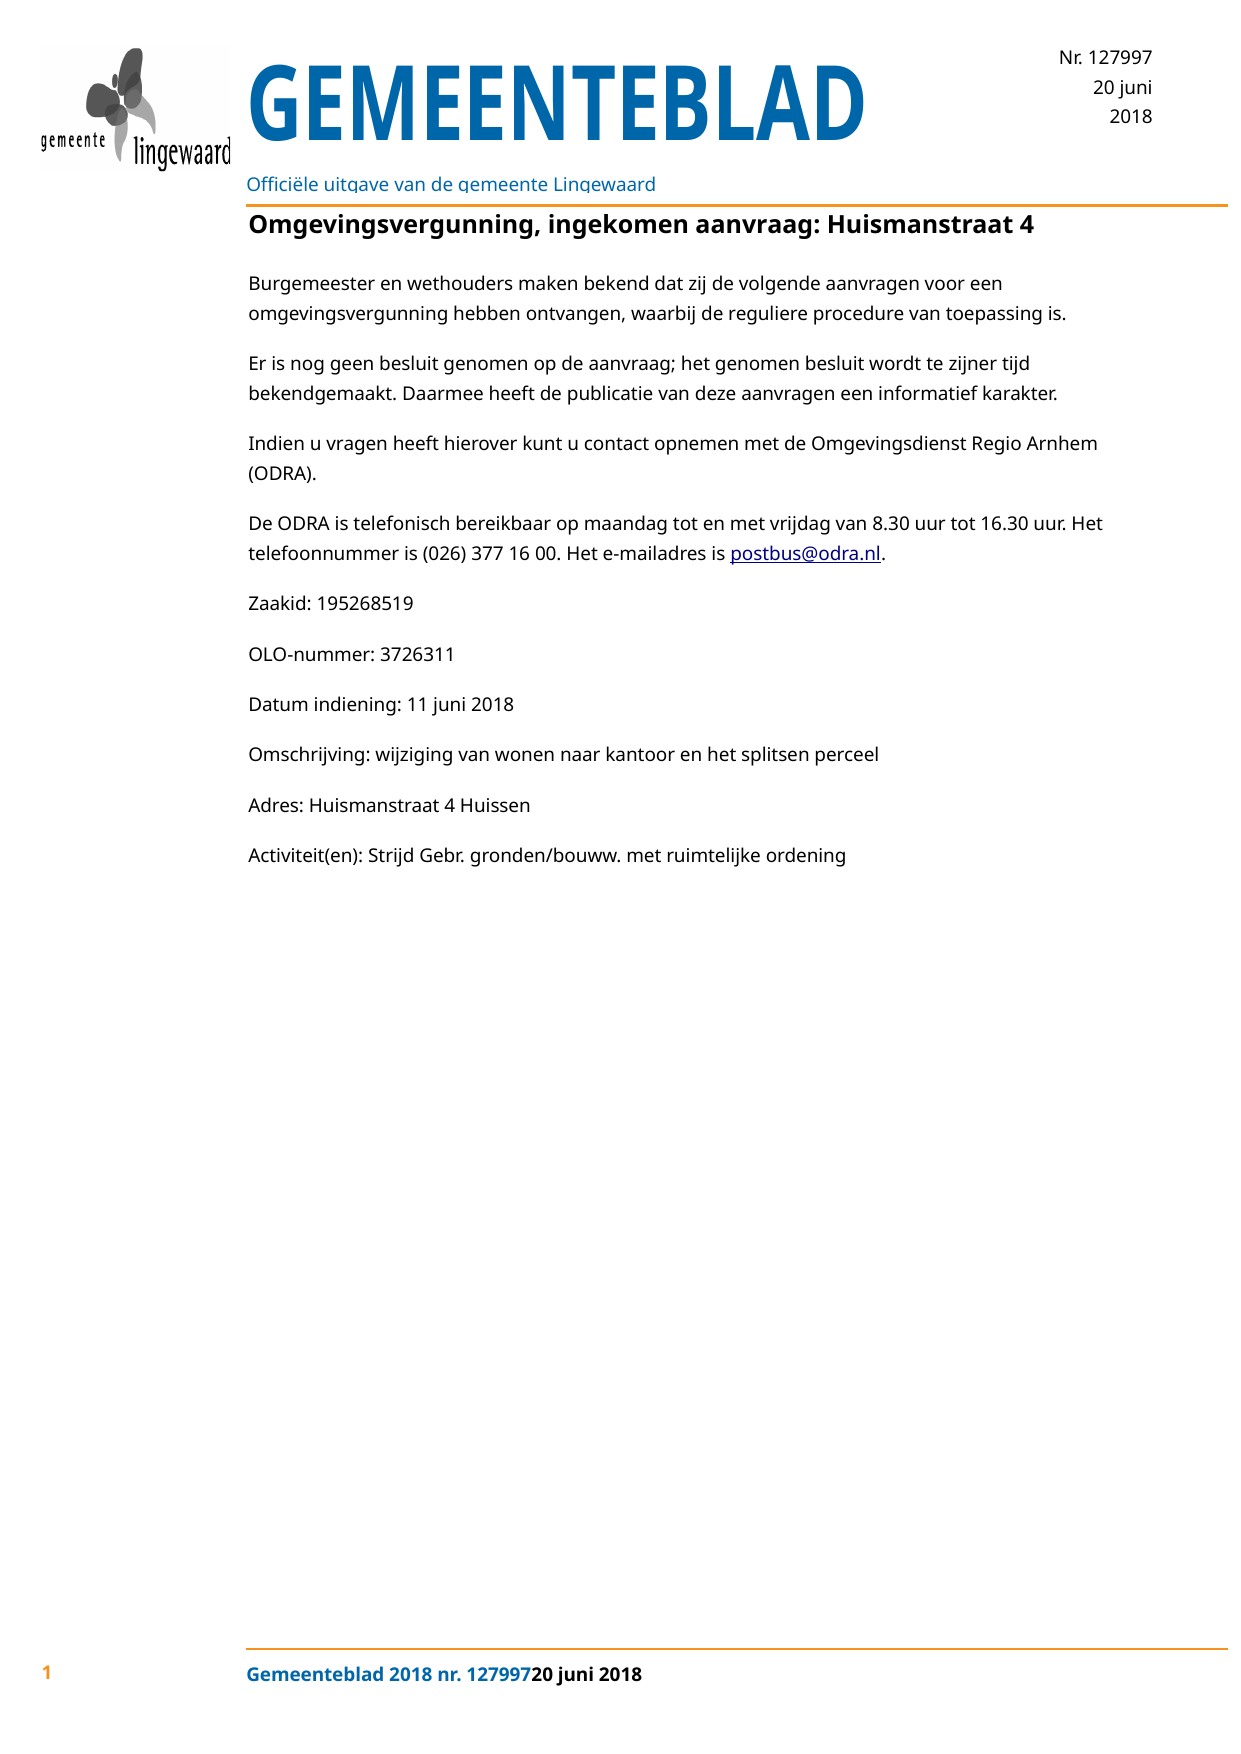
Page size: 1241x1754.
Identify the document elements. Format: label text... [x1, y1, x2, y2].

text Er is nog geen besluit genomen op de aanvraag; het genomen besluit wordt te zijner tijd bekendgemaakt. Daarmee heeft de publicatie van deze aanvragen een informatief karakter. [248, 350, 1152, 406]
text Adres: Huismanstraat 4 Huissen [248, 792, 1152, 818]
text OLO-nummer: 3726311 [248, 641, 1152, 666]
text Omschrijving: wijziging van wonen naar kantoor en het splitsen perceel [248, 742, 1152, 767]
text Omgevingsvergunning, ingekomen aanvraag: Huismanstraat 4 [248, 207, 1152, 241]
text Burgemeester en wethouders maken bekend dat zij de volgende aanvragen voor een omgevingsvergunning hebben ontvangen, waarbij de reguliere procedure van toepassing is. [248, 270, 1152, 326]
text De ODRA is telefonisch bereikbaar op maandag tot en met vrijdag van 8.30 uur tot 16.30 uur. Het telefoonnummer is (026) 377 16 00. Het e-mailadres is postbus@odra.nl. [248, 510, 1152, 566]
text Activiteit(en): Strijd Gebr. gronden/bouww. met ruimtelijke ordening [248, 842, 1152, 868]
text Zaakid: 195268519 [248, 590, 1152, 616]
text Indien u vragen heeft hierover kunt u contact opnemen met de Omgevingsdienst Regio Arnhem (ODRA). [248, 430, 1152, 486]
text Datum indiening: 11 juni 2018 [248, 691, 1152, 717]
picture [41, 47, 231, 172]
